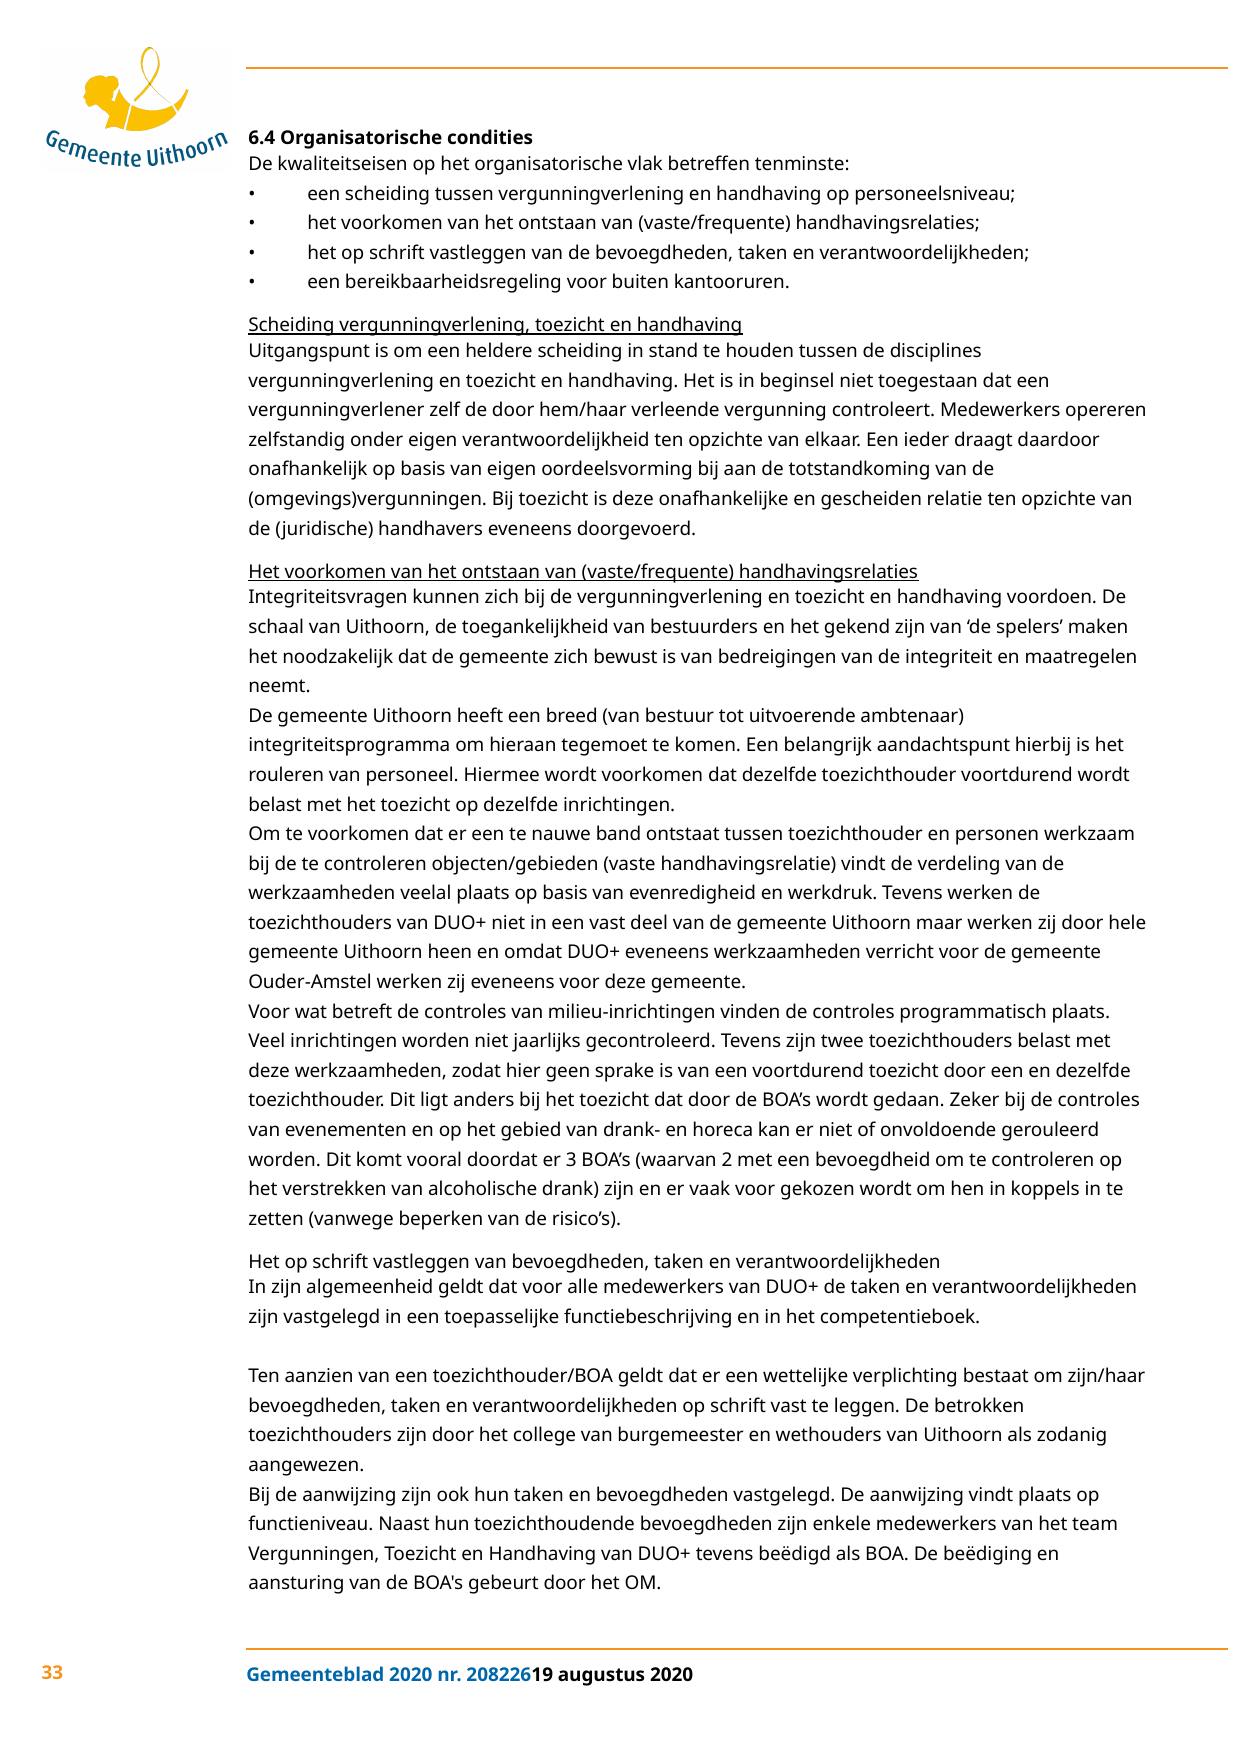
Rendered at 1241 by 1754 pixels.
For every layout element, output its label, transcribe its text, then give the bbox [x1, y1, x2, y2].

text Integriteitsvragen kunnen zich bij de vergunningverlening en toezicht en handhaving voordoen. De schaal van Uithoorn, de toegankelijkheid van bestuurders en het gekend zijn van ‘de spelers’ maken het noodzakelijk dat de gemeente zich bewust is van bedreigingen van de integriteit en maatregelen neemt. [248, 584, 1152, 698]
text Om te voorkomen dat er een te nauwe band ontstaat tussen toezichthouder en personen werkzaam bij de te controleren objecten/gebieden (vaste handhavingsrelatie) vindt de verdeling van de werkzaamheden veelal plaats op basis van evenredigheid en werkdruk. Tevens werken de toezichthouders van DUO+ niet in een vast deel van de gemeente Uithoorn maar werken zij door hele gemeente Uithoorn heen en omdat DUO+ eveneens werkzaamheden verricht voor de gemeente Ouder-Amstel werken zij eveneens voor deze gemeente. [248, 820, 1152, 994]
text In zijn algemeenheid geldt dat voor alle medewerkers van DUO+ de taken en verantwoordelijkheden zijn vastgelegd in een toepasselijke functiebeschrijving en in het competentieboek. [248, 1274, 1152, 1329]
list een bereikbaarheidsregeling voor buiten kantooruren. [248, 268, 1152, 294]
text 6.4 Organisatorische condities [248, 124, 1152, 150]
text Scheiding vergunningverlening, toezicht en handhaving [248, 312, 1152, 337]
text De gemeente Uithoorn heeft een breed (van bestuur tot uitvoerende ambtenaar) integriteitsprogramma om hieraan tegemoet te komen. Een belangrijk aandachtspunt hierbij is het rouleren van personeel. Hiermee wordt voorkomen dat dezelfde toezichthouder voortdurend wordt belast met het toezicht op dezelfde inrichtingen. [248, 702, 1152, 816]
text Bij de aanwijzing zijn ook hun taken en bevoegdheden vastgelegd. De aanwijzing vindt plaats op functieniveau. Naast hun toezichthoudende bevoegdheden zijn enkele medewerkers van het team Vergunningen, Toezicht en Handhaving van DUO+ tevens beëdigd als BOA. De beëdiging en aansturing van de BOA's gebeurt door het OM. [248, 1481, 1152, 1595]
text Het op schrift vastleggen van bevoegdheden, taken en verantwoordelijkheden [248, 1248, 1152, 1274]
text De kwaliteitseisen op het organisatorische vlak betreffen tenminste: [248, 150, 1152, 176]
text Voor wat betreft de controles van milieu-inrichtingen vinden de controles programmatisch plaats. Veel inrichtingen worden niet jaarlijks gecontroleerd. Tevens zijn twee toezichthouders belast met deze werkzaamheden, zodat hier geen sprake is van een voortdurend toezicht door een en dezelfde toezichthouder. Dit ligt anders bij het toezicht dat door de BOA’s wordt gedaan. Zeker bij de controles van evenementen en op het gebied van drank- en horeca kan er niet of onvoldoende gerouleerd worden. Dit komt vooral doordat er 3 BOA’s (waarvan 2 met een bevoegdheid om te controleren op het verstrekken van alcoholische drank) zijn en er vaak voor gekozen wordt om hen in koppels in te zetten (vanwege beperken van de risico’s). [248, 998, 1152, 1231]
list het voorkomen van het ontstaan van (vaste/frequente) handhavingsrelaties; [248, 209, 1152, 235]
text Het voorkomen van het ontstaan van (vaste/frequente) handhavingsrelaties [248, 558, 1152, 584]
list een scheiding tussen vergunningverlening en handhaving op personeelsniveau; [248, 180, 1152, 205]
text Ten aanzien van een toezichthouder/BOA geldt dat er een wettelijke verplichting bestaat om zijn/haar bevoegdheden, taken en verantwoordelijkheden op schrift vast te leggen. De betrokken toezichthouders zijn door het college van burgemeester en wethouders van Uithoorn als zodanig aangewezen. [248, 1362, 1152, 1477]
list het op schrift vastleggen van de bevoegdheden, taken en verantwoordelijkheden; [248, 239, 1152, 264]
text Uitgangspunt is om een heldere scheiding in stand te houden tussen de disciplines vergunningverlening en toezicht en handhaving. Het is in beginsel niet toegestaan dat een vergunningverlener zelf de door hem/haar verleende vergunning controleert. Medewerkers opereren zelfstandig onder eigen verantwoordelijkheid ten opzichte van elkaar. Een ieder draagt daardoor onafhankelijk op basis van eigen oordeelsvorming bij aan de totstandkoming van de (omgevings)vergunningen. Bij toezicht is deze onafhankelijke en gescheiden relatie ten opzichte van de (juridische) handhavers eveneens doorgevoerd. [248, 337, 1152, 541]
picture [41, 47, 231, 172]
